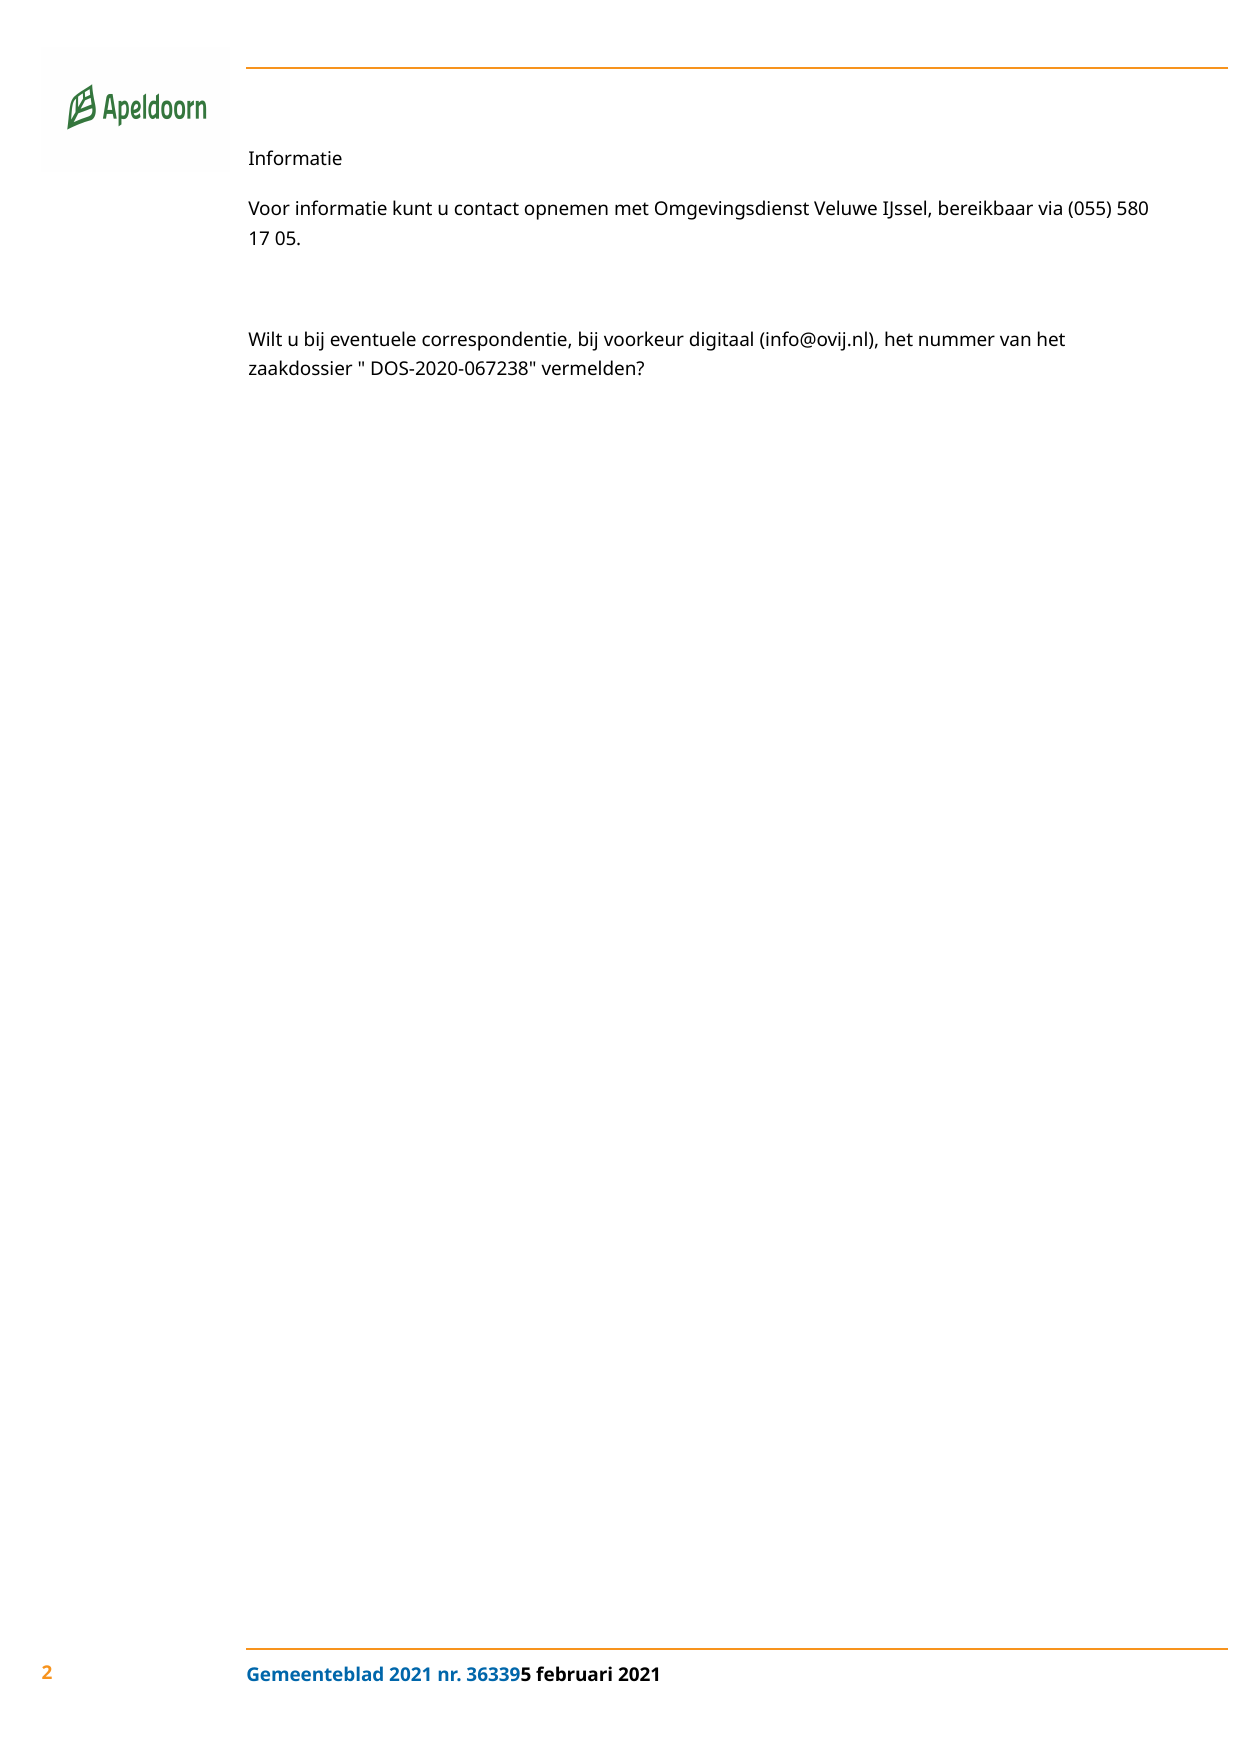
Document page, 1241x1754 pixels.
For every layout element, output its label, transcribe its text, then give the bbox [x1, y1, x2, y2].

text Informatie [248, 145, 1152, 171]
picture [41, 47, 231, 172]
text Voor informatie kunt u contact opnemen met Omgevingsdienst Veluwe IJssel, bereikbaar via (055) 580 17 05. [248, 196, 1152, 251]
text Wilt u bij eventuele correspondentie, bij voorkeur digitaal (info@ovij.nl), het nummer van het zaakdossier " DOS-2020-067238" vermelden? [248, 326, 1152, 381]
